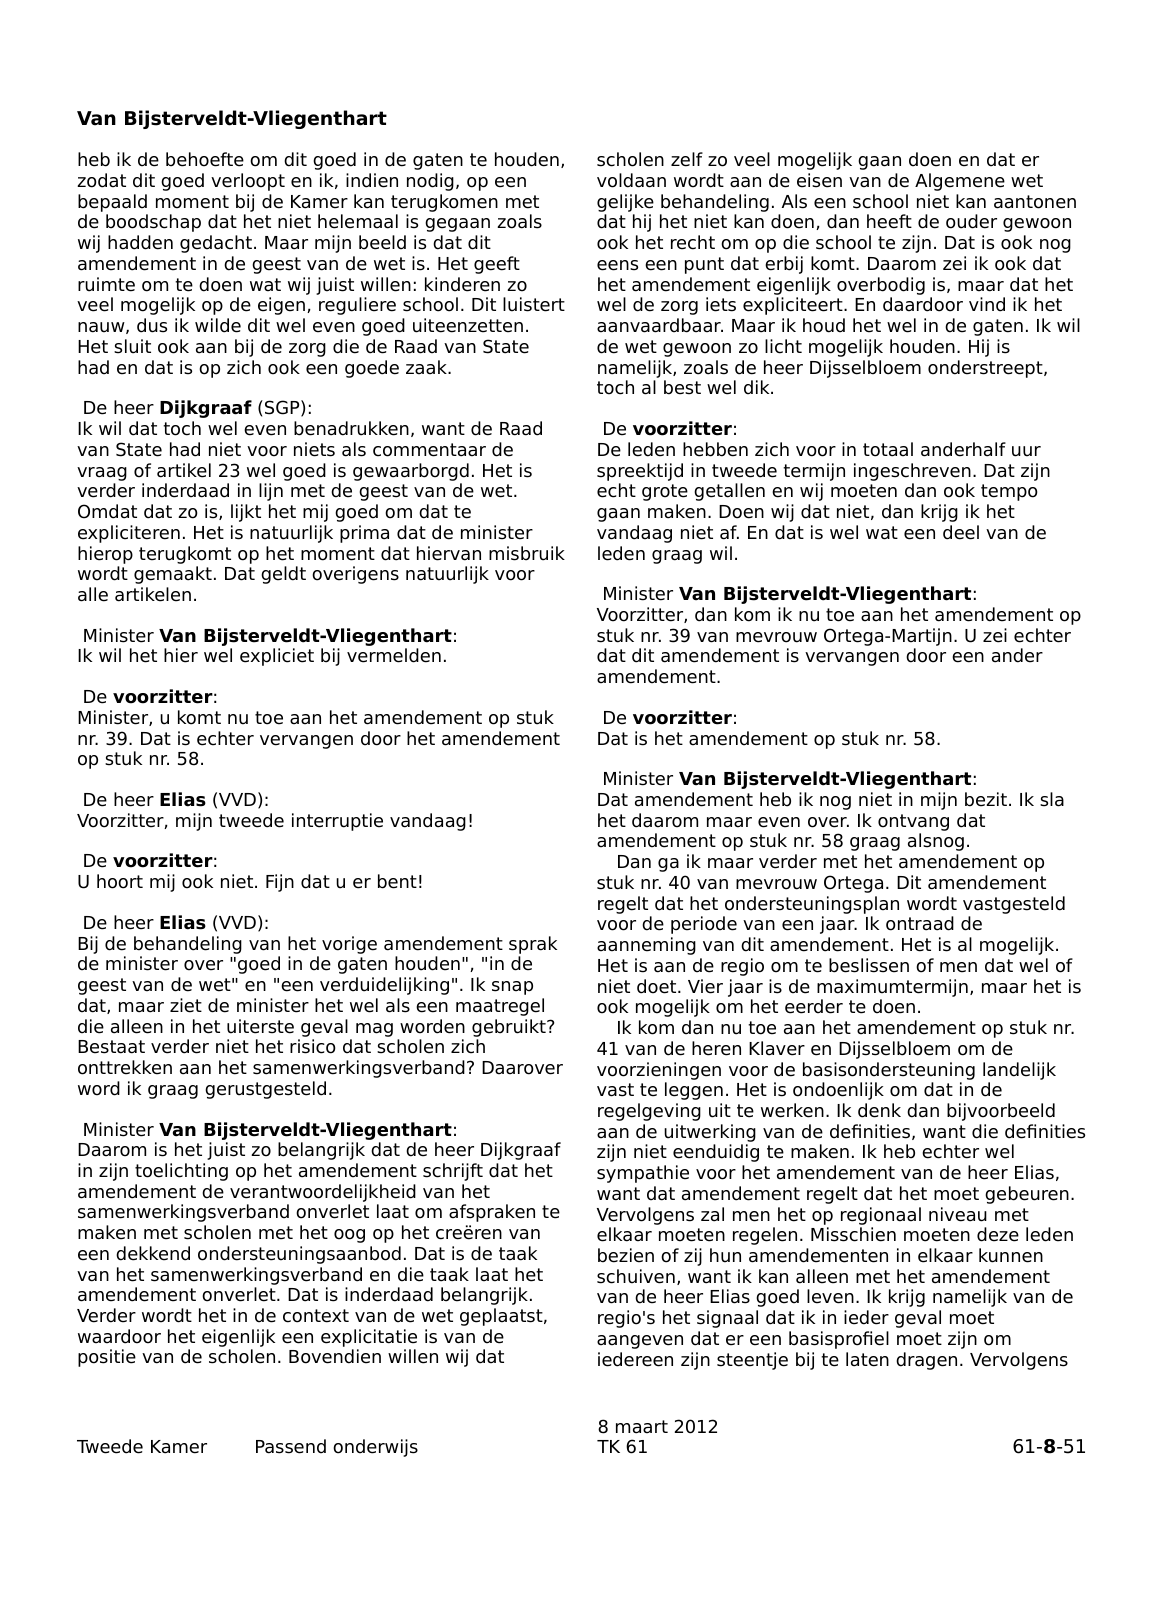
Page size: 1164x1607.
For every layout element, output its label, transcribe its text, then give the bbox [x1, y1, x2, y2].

text Ik wil dat toch wel even benadrukken, want de Raad van State had niet voor niets als commentaar de vraag of artikel 23 wel goed is gewaarborgd. Het is verder inderdaad in lijn met de geest van de wet. Omdat dat zo is, lijkt het mij goed om dat te expliciteren. Het is natuurlijk prima dat de minister hierop terugkomt op het moment dat hiervan misbruik wordt gemaakt. Dat geldt overigens natuurlijk voor alle artikelen. [77, 419, 567, 606]
text De heer Elias (VVD): [77, 790, 567, 811]
text Minister Van Bijsterveldt-Vliegenthart: [596, 769, 1087, 790]
text Dat amendement heb ik nog niet in mijn bezit. Ik sla het daarom maar even over. Ik ontvang dat amendement op stuk nr. 58 graag alsnog. [596, 790, 1087, 852]
text Ik kom dan nu toe aan het amendement op stuk nr. 41 van de heren Klaver en Dijsselbloem om de voorzieningen voor de basisondersteuning landelijk vast te leggen. Het is ondoenlijk om dat in de regelgeving uit te werken. Ik denk dan bijvoorbeeld aan de uitwerking van de definities, want die definities zijn niet eenduidig te maken. Ik heb echter wel sympathie voor het amendement van de heer Elias, want dat amendement regelt dat het moet gebeuren. Vervolgens zal men het op regionaal niveau met elkaar moeten regelen. Misschien moeten deze leden bezien of zij hun amendementen in elkaar kunnen schuiven, want ik kan alleen met het amendement van de heer Elias goed leven. Ik krijg namelijk van de regio's het signaal dat ik in ieder geval moet aangeven dat er een basisprofiel moet zijn om iedereen zijn steentje bij te laten dragen. Vervolgens [596, 1018, 1087, 1370]
text De voorzitter: [77, 687, 567, 708]
text De voorzitter: [77, 851, 567, 872]
text De voorzitter: [596, 419, 1087, 440]
text De voorzitter: [596, 708, 1087, 728]
text Voorzitter, mijn tweede interruptie vandaag! [77, 811, 567, 831]
text Minister Van Bijsterveldt-Vliegenthart: [596, 584, 1087, 605]
text De leden hebben zich voor in totaal anderhalf uur spreektijd in tweede termijn ingeschreven. Dat zijn echt grote getallen en wij moeten dan ook tempo gaan maken. Doen wij dat niet, dan krijg ik het vandaag niet af. En dat is wel wat een deel van de leden graag wil. [596, 440, 1087, 564]
text De heer Dijkgraaf (SGP): [77, 398, 567, 419]
text heb ik de behoefte om dit goed in de gaten te houden, zodat dit goed verloopt en ik, indien nodig, op een bepaald moment bij de Kamer kan terugkomen met de boodschap dat het niet helemaal is gegaan zoals wij hadden gedacht. Maar mijn beeld is dat dit amendement in de geest van de wet is. Het geeft ruimte om te doen wat wij juist willen: kinderen zo veel mogelijk op de eigen, reguliere school. Dit luistert nauw, dus ik wilde dit wel even goed uiteenzetten. Het sluit ook aan bij de zorg die de Raad van State had en dat is op zich ook een goede zaak. [77, 150, 567, 378]
text Ik wil het hier wel expliciet bij vermelden. [77, 646, 567, 667]
text De heer Elias (VVD): [77, 913, 567, 933]
text Dan ga ik maar verder met het amendement op stuk nr. 40 van mevrouw Ortega. Dit amendement regelt dat het ondersteuningsplan wordt vastgesteld voor de periode van een jaar. Ik ontraad de aanneming van dit amendement. Het is al mogelijk. Het is aan de regio om te beslissen of men dat wel of niet doet. Vier jaar is de maximumtermijn, maar het is ook mogelijk om het eerder te doen. [596, 852, 1087, 1018]
text Minister, u komt nu toe aan het amendement op stuk nr. 39. Dat is echter vervangen door het amendement op stuk nr. 58. [77, 708, 567, 770]
text Voorzitter, dan kom ik nu toe aan het amendement op stuk nr. 39 van mevrouw Ortega-Martijn. U zei echter dat dit amendement is vervangen door een ander amendement. [596, 605, 1087, 688]
text Daarom is het juist zo belangrijk dat de heer Dijkgraaf in zijn toelichting op het amendement schrijft dat het amendement de verantwoordelijkheid van het samenwerkingsverband onverlet laat om afspraken te maken met scholen met het oog op het creëren van een dekkend ondersteuningsaanbod. Dat is de taak van het samenwerkingsverband en die taak laat het amendement onverlet. Dat is inderdaad belangrijk. Verder wordt het in de context van de wet geplaatst, waardoor het eigenlijk een explicitatie is van de positie van de scholen. Bovendien willen wij dat [77, 1140, 567, 1368]
text U hoort mij ook niet. Fijn dat u er bent! [77, 872, 567, 893]
text Minister Van Bijsterveldt-Vliegenthart: [77, 1119, 567, 1140]
text Bij de behandeling van het vorige amendement sprak de minister over "goed in de gaten houden", "in de geest van de wet" en "een verduidelijking". Ik snap dat, maar ziet de minister het wel als een maatregel die alleen in het uiterste geval mag worden gebruikt? Bestaat verder niet het risico dat scholen zich onttrekken aan het samenwerkingsverband? Daarover word ik graag gerustgesteld. [77, 933, 567, 1099]
text Dat is het amendement op stuk nr. 58. [596, 728, 1087, 749]
text scholen zelf zo veel mogelijk gaan doen en dat er voldaan wordt aan de eisen van de Algemene wet gelijke behandeling. Als een school niet kan aantonen dat hij het niet kan doen, dan heeft de ouder gewoon ook het recht om op die school te zijn. Dat is ook nog eens een punt dat erbij komt. Daarom zei ik ook dat het amendement eigenlijk overbodig is, maar dat het wel de zorg iets expliciteert. En daardoor vind ik het aanvaardbaar. Maar ik houd het wel in de gaten. Ik wil de wet gewoon zo licht mogelijk houden. Hij is namelijk, zoals de heer Dijsselbloem onderstreept, toch al best wel dik. [596, 150, 1087, 399]
text Minister Van Bijsterveldt-Vliegenthart: [77, 626, 567, 646]
